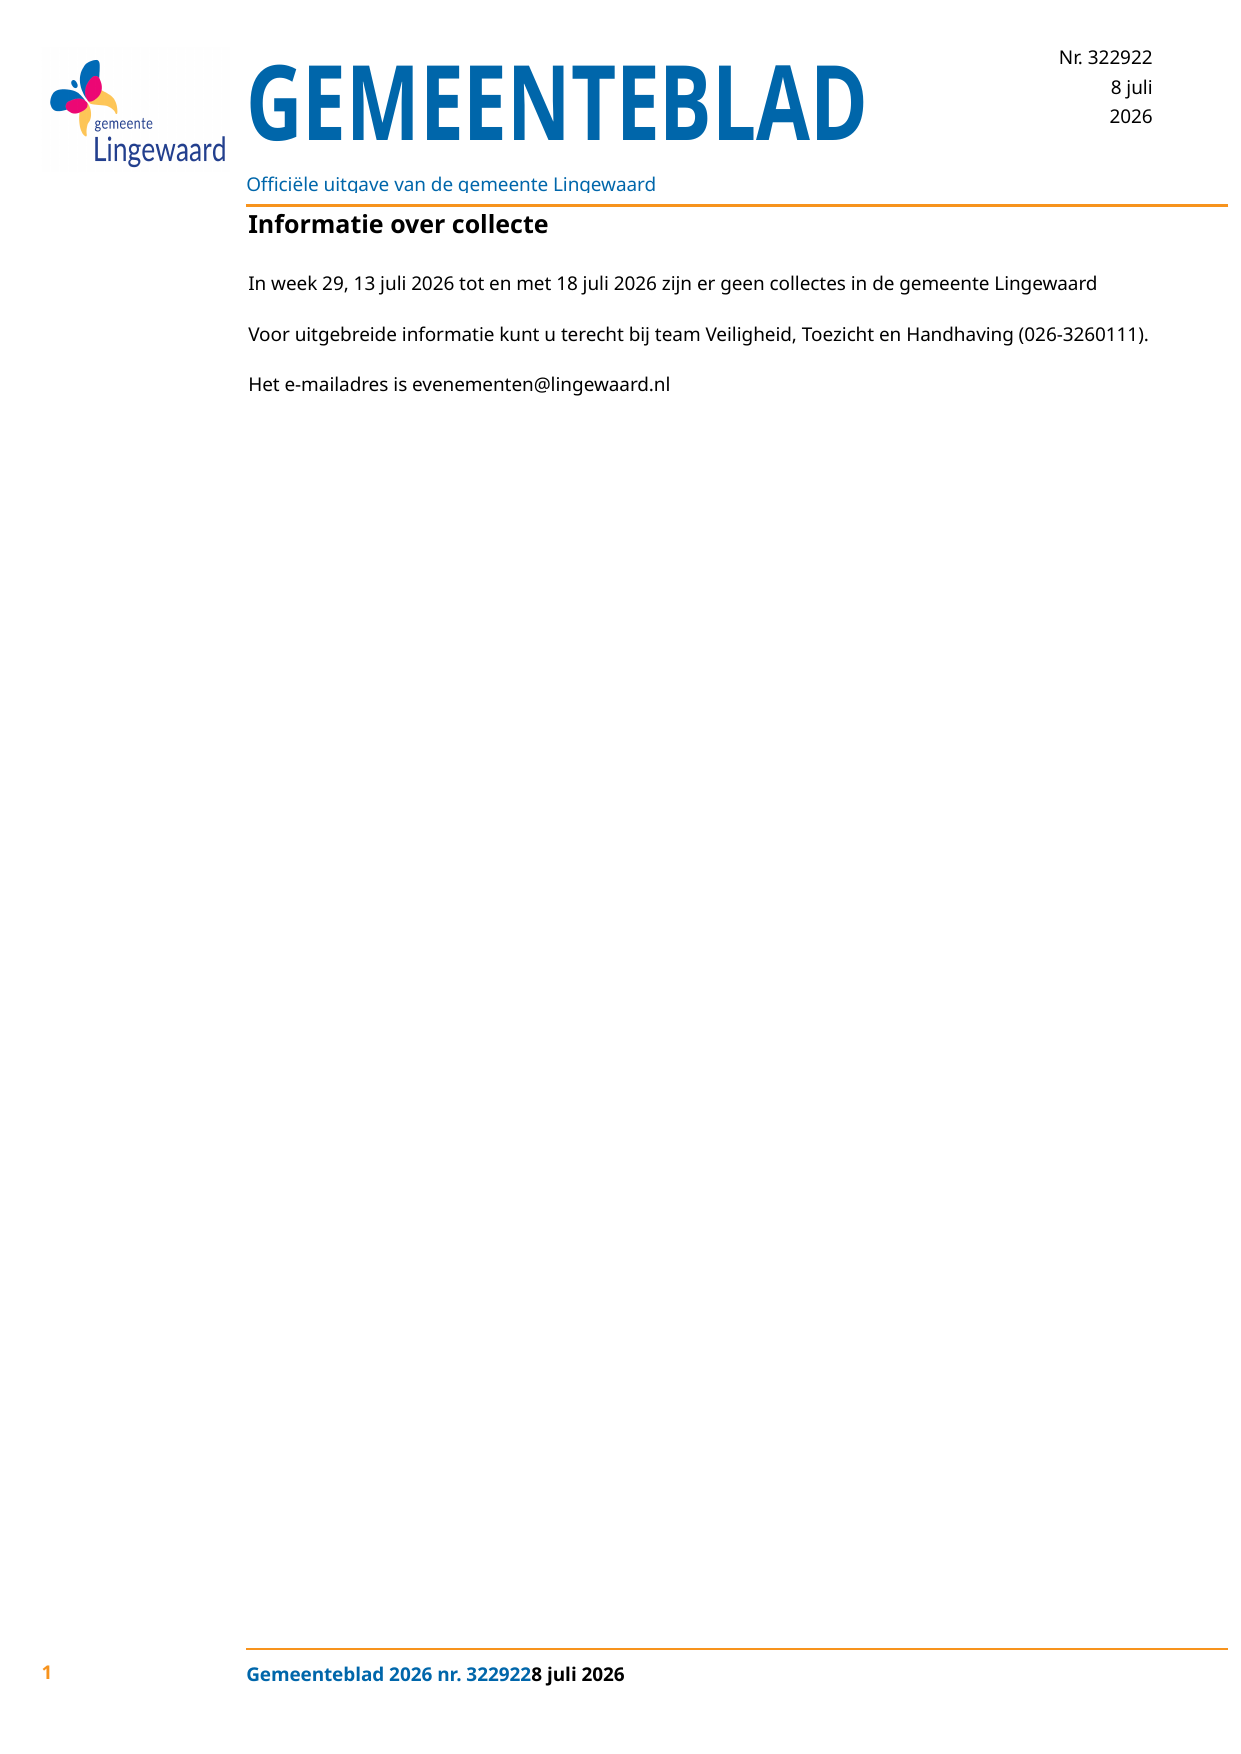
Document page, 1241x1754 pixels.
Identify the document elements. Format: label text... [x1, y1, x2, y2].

text Het e-mailadres is evenementen@lingewaard.nl [248, 371, 1152, 397]
text In week 29, 13 juli 2026 tot en met 18 juli 2026 zijn er geen collectes in de gemeente Lingewaard [248, 270, 1152, 296]
picture [41, 47, 231, 172]
text Informatie over collecte [248, 207, 1152, 241]
text Voor uitgebreide informatie kunt u terecht bij team Veiligheid, Toezicht en Handhaving (026-3260111). [248, 321, 1152, 346]
